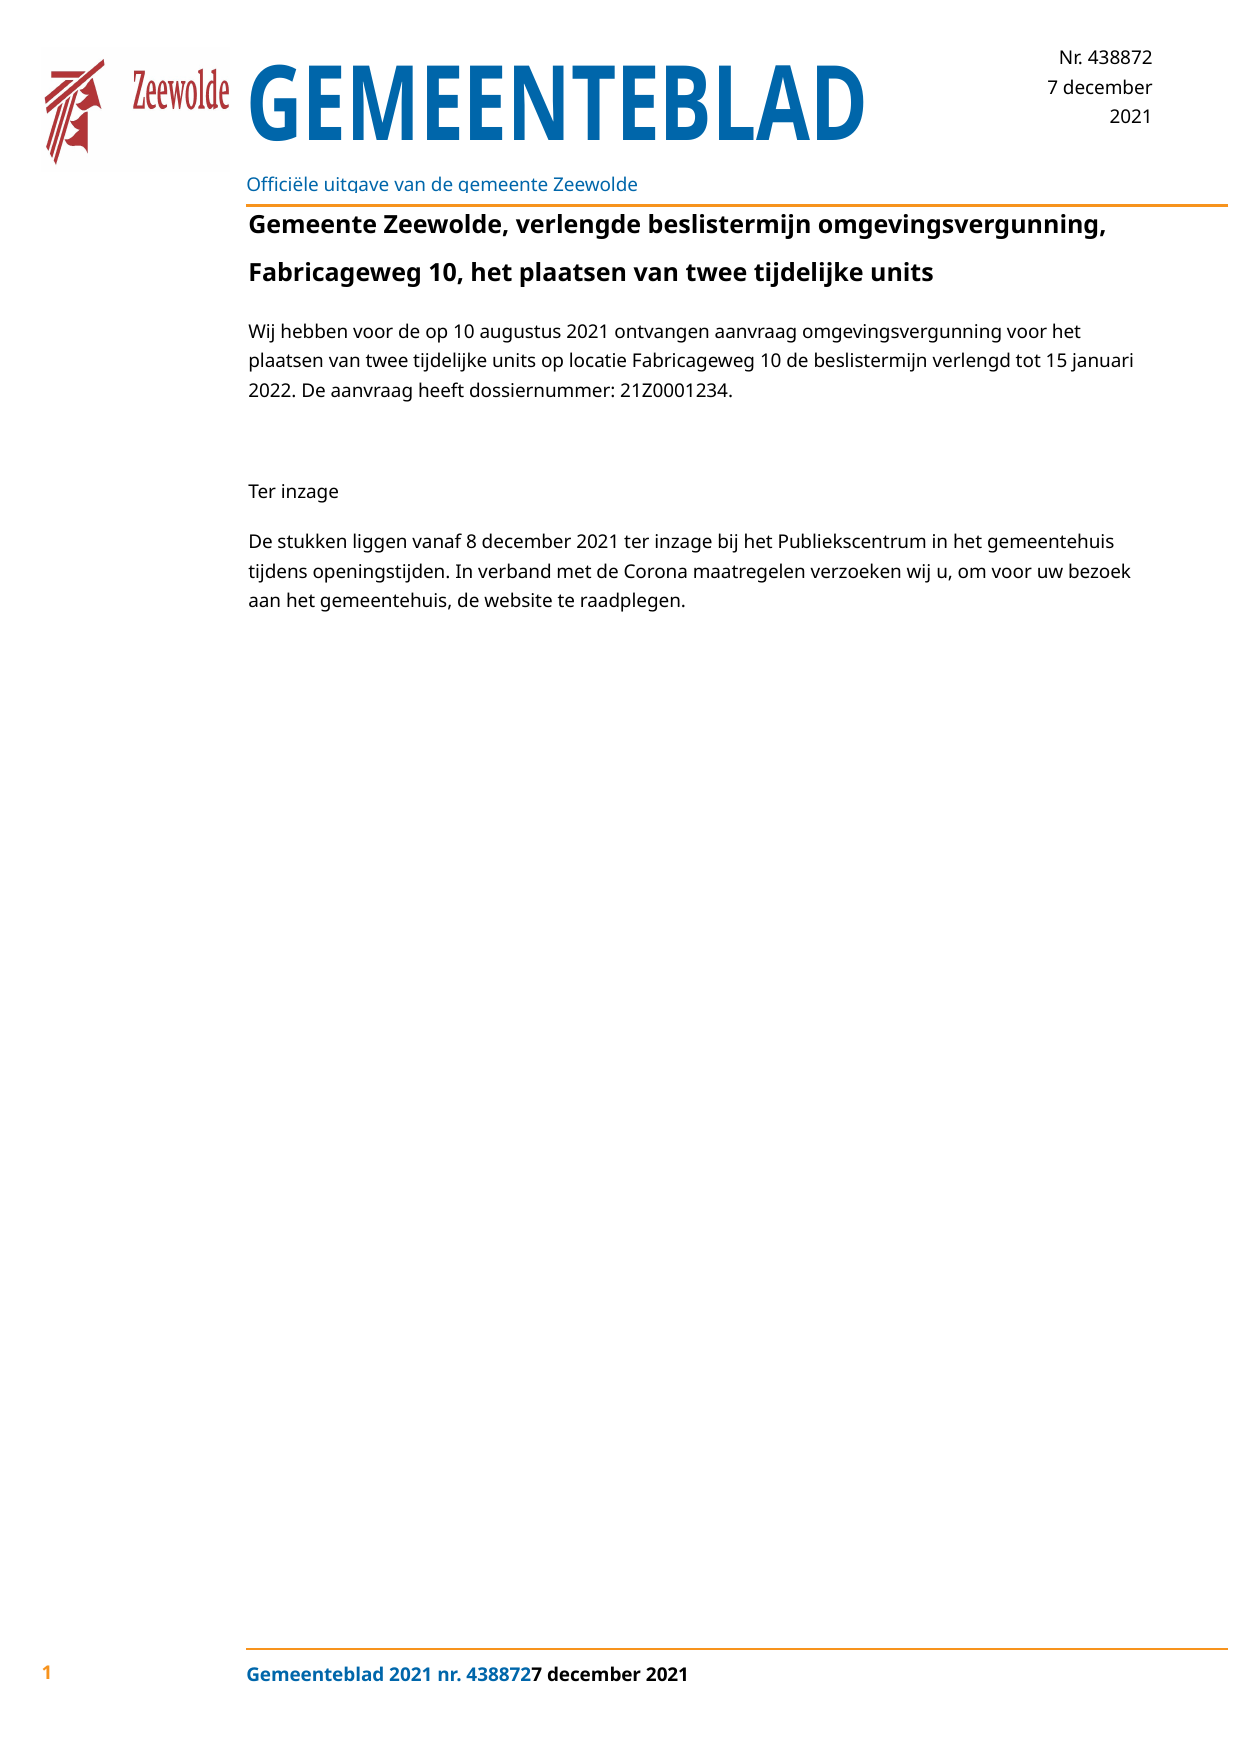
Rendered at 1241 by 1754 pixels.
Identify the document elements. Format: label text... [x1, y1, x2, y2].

text Gemeente Zeewolde, verlengde beslistermijn omgevingsvergunning, Fabricageweg 10, het plaatsen van twee tijdelijke units [248, 207, 1152, 288]
text Ter inzage [248, 478, 1152, 504]
picture [41, 47, 231, 172]
text Wij hebben voor de op 10 augustus 2021 ontvangen aanvraag omgevingsvergunning voor het plaatsen van twee tijdelijke units op locatie Fabricageweg 10 de beslistermijn verlengd tot 15 januari 2022. De aanvraag heeft dossiernummer: 21Z0001234. [248, 318, 1152, 403]
text De stukken liggen vanaf 8 december 2021 ter inzage bij het Publiekscentrum in het gemeentehuis tijdens openingstijden. In verband met de Corona maatregelen verzoeken wij u, om voor uw bezoek aan het gemeentehuis, de website te raadplegen. [248, 528, 1152, 613]
